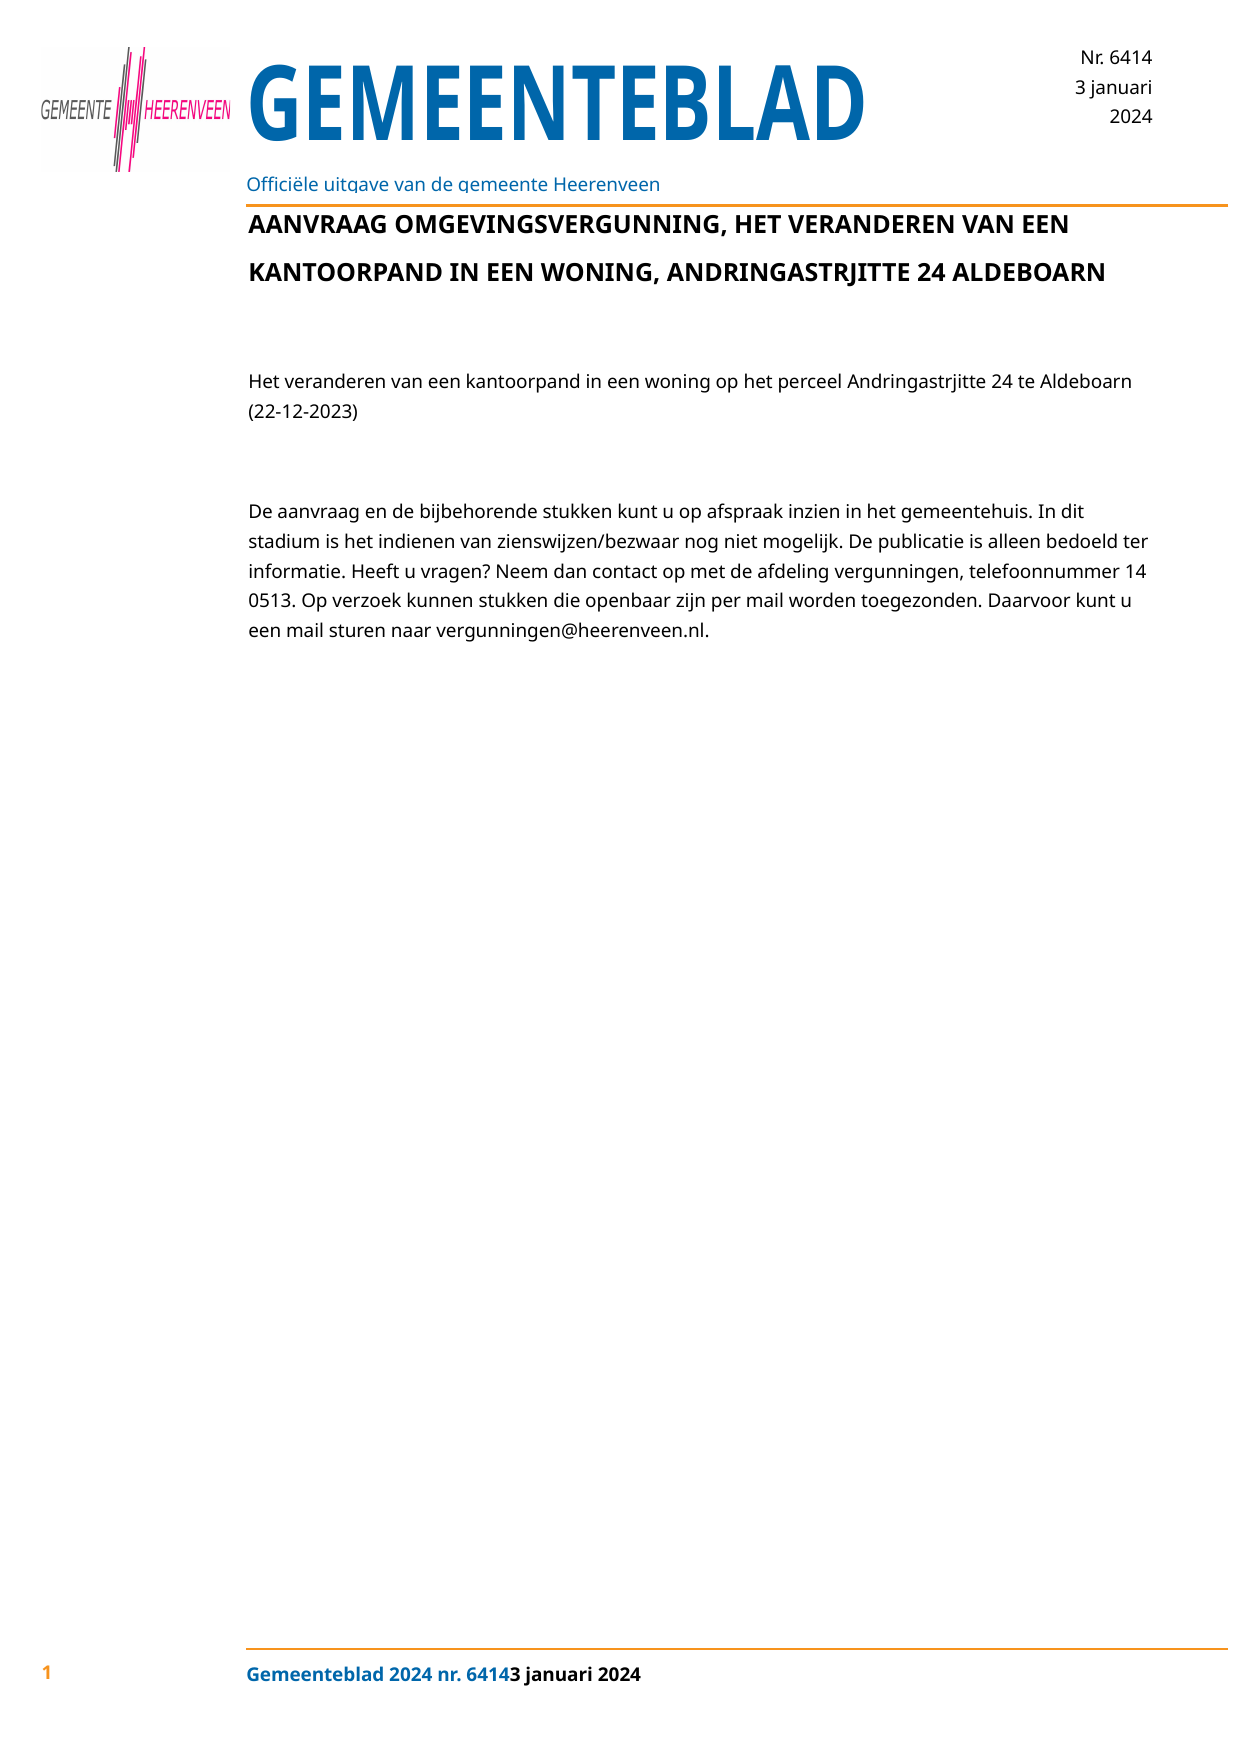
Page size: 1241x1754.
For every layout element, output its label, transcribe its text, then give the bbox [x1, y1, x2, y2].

text Het veranderen van een kantoorpand in een woning op het perceel Andringastrjitte 24 te Aldeboarn (22-12-2023) [248, 368, 1152, 424]
text AANVRAAG OMGEVINGSVERGUNNING, HET VERANDEREN VAN EEN KANTOORPAND IN EEN WONING, ANDRINGASTRJITTE 24 ALDEBOARN [248, 207, 1152, 288]
text De aanvraag en de bijbehorende stukken kunt u op afspraak inzien in het gemeentehuis. In dit stadium is het indienen van zienswijzen/bezwaar nog niet mogelijk. De publicatie is alleen bedoeld ter informatie. Heeft u vragen? Neem dan contact op met de afdeling vergunningen, telefoonnummer 14 0513. Op verzoek kunnen stukken die openbaar zijn per mail worden toegezonden. Daarvoor kunt u een mail sturen naar vergunningen@heerenveen.nl. [248, 499, 1152, 643]
picture [41, 47, 231, 172]
